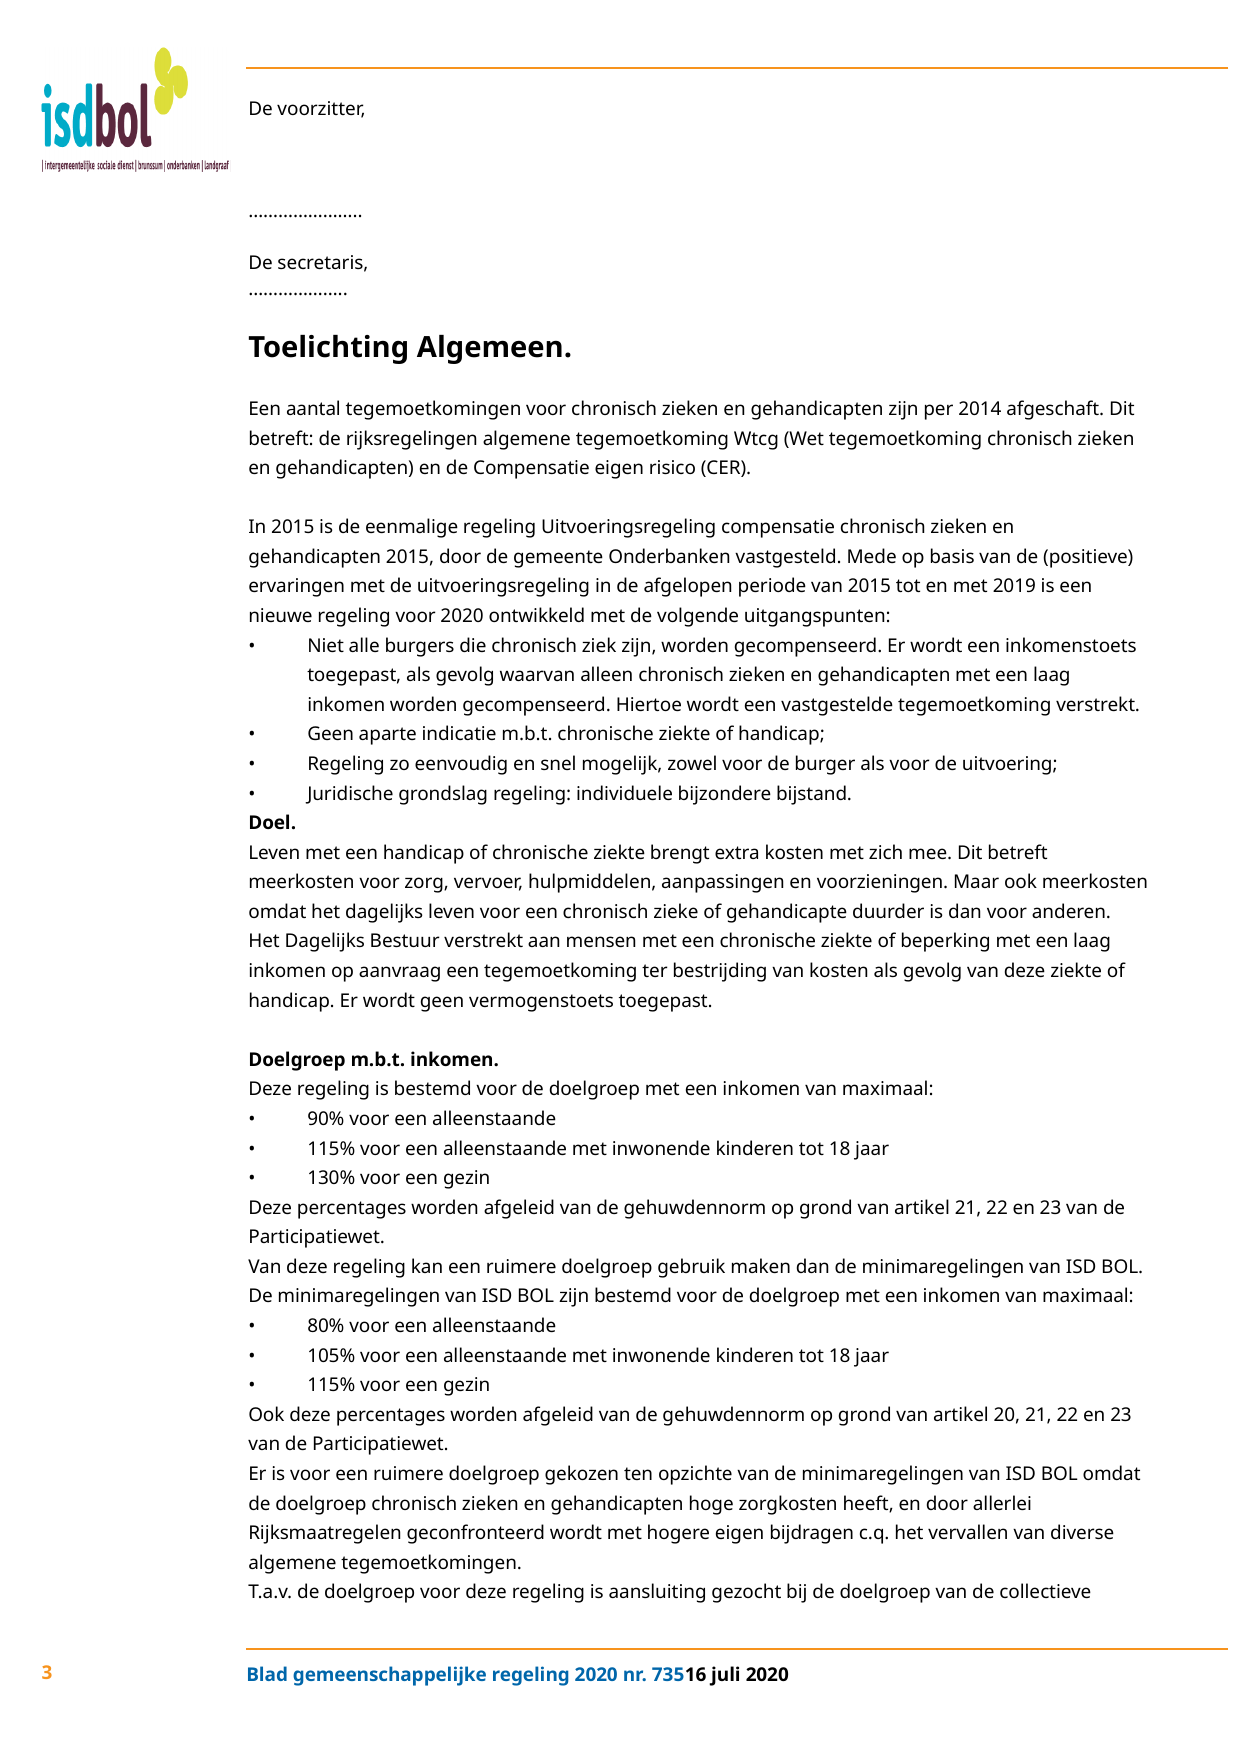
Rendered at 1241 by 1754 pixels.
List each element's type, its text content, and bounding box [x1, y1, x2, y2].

text Ook deze percentages worden afgeleid van de gehuwdennorm op grond van artikel 20, 21, 22 en 23 van de Participatiewet. [248, 1401, 1152, 1456]
list Juridische grondslag regeling: individuele bijzondere bijstand. [248, 780, 1152, 806]
text In 2015 is de eenmalige regeling Uitvoeringsregeling compensatie chronisch zieken en gehandicapten 2015, door de gemeente Onderbanken vastgesteld. Mede op basis van de (positieve) ervaringen met de uitvoeringsregeling in de afgelopen periode van 2015 tot en met 2019 is een nieuwe regeling voor 2020 ontwikkeld met de volgende uitgangspunten: [248, 513, 1152, 628]
list 130% voor een gezin [248, 1164, 1152, 1190]
text Van deze regeling kan een ruimere doelgroep gebruik maken dan de minimaregelingen van ISD BOL. De minimaregelingen van ISD BOL zijn bestemd voor de doelgroep met een inkomen van maximaal: [248, 1253, 1152, 1308]
text Toelichting Algemeen. [248, 326, 1152, 366]
list Regeling zo eenvoudig en snel mogelijk, zowel voor de burger als voor de uitvoering; [248, 750, 1152, 776]
text Het Dagelijks Bestuur verstrekt aan mensen met een chronische ziekte of beperking met een laag inkomen op aanvraag een tegemoetkoming ter bestrijding van kosten als gevolg van deze ziekte of handicap. Er wordt geen vermogenstoets toegepast. [248, 928, 1152, 1013]
text ………………….. [248, 198, 1152, 223]
text Een aantal tegemoetkomingen voor chronisch zieken en gehandicapten zijn per 2014 afgeschaft. Dit betreft: de rijksregelingen algemene tegemoetkoming Wtcg (Wet tegemoetkoming chronisch zieken en gehandicapten) en de Compensatie eigen risico (CER). [248, 395, 1152, 480]
text De secretaris, [248, 249, 1152, 275]
text Doelgroep m.b.t. inkomen. [248, 1046, 1152, 1072]
text ……………….. [248, 275, 1152, 301]
text Deze percentages worden afgeleid van de gehuwdennorm op grond van artikel 21, 22 en 23 van de Participatiewet. [248, 1194, 1152, 1249]
list 80% voor een alleenstaande [248, 1312, 1152, 1338]
list 105% voor een alleenstaande met inwonende kinderen tot 18 jaar [248, 1342, 1152, 1368]
text Leven met een handicap of chronische ziekte brengt extra kosten met zich mee. Dit betreft meerkosten voor zorg, vervoer, hulpmiddelen, aanpassingen en voorzieningen. Maar ook meerkosten omdat het dagelijks leven voor een chronisch zieke of gehandicapte duurder is dan voor anderen. [248, 839, 1152, 924]
list 115% voor een alleenstaande met inwonende kinderen tot 18 jaar [248, 1135, 1152, 1161]
list Niet alle burgers die chronisch ziek zijn, worden gecompenseerd. Er wordt een inkomenstoets toegepast, als gevolg waarvan alleen chronisch zieken en gehandicapten met een laag inkomen worden gecompenseerd. Hiertoe wordt een vastgestelde tegemoetkoming verstrekt. [248, 632, 1152, 717]
list 90% voor een alleenstaande [248, 1105, 1152, 1131]
text Er is voor een ruimere doelgroep gekozen ten opzichte van de minimaregelingen van ISD BOL omdat de doelgroep chronisch zieken en gehandicapten hoge zorgkosten heeft, en door allerlei Rijksmaatregelen geconfronteerd wordt met hogere eigen bijdragen c.q. het vervallen van diverse algemene tegemoetkomingen. [248, 1460, 1152, 1575]
list 115% voor een gezin [248, 1371, 1152, 1397]
text Doel. [248, 809, 1152, 835]
text T.a.v. de doelgroep voor deze regeling is aansluiting gezocht bij de doelgroep van de collectieve [248, 1578, 1152, 1604]
picture [41, 47, 231, 172]
list Geen aparte indicatie m.b.t. chronische ziekte of handicap; [248, 721, 1152, 746]
text Deze regeling is bestemd voor de doelgroep met een inkomen van maximaal: [248, 1076, 1152, 1101]
text De voorzitter, [248, 95, 1152, 121]
